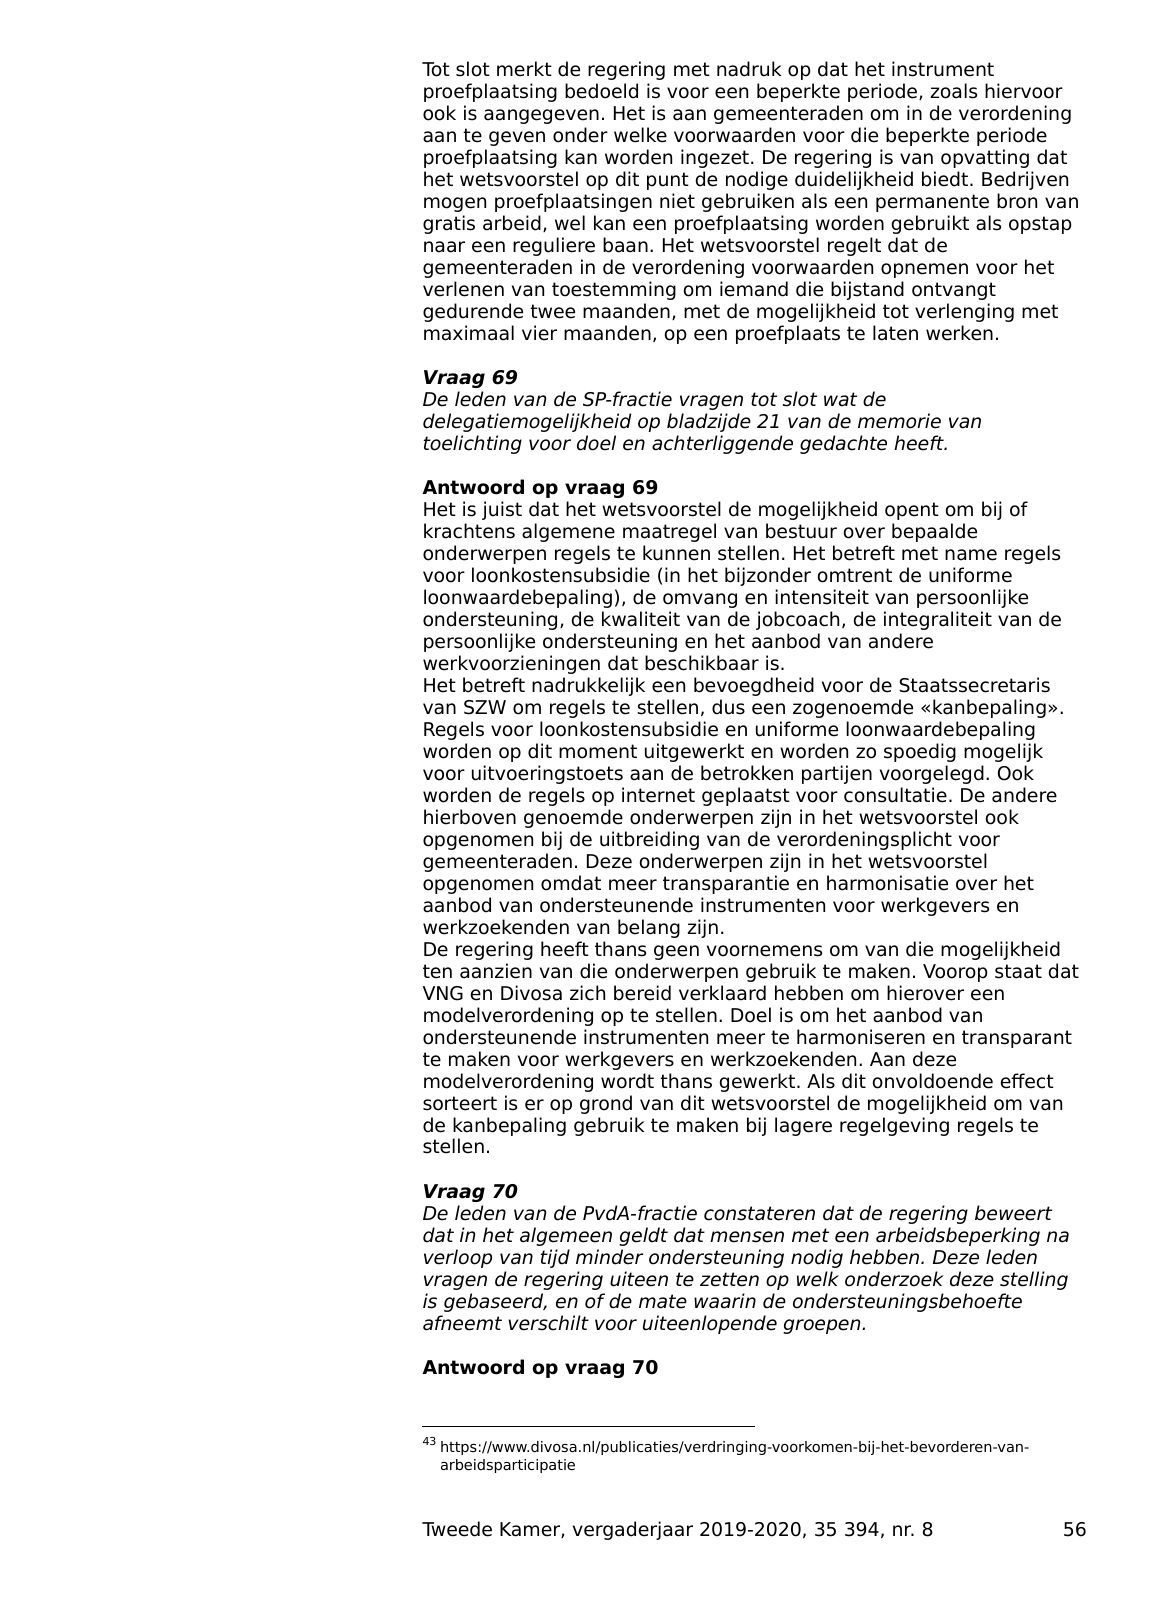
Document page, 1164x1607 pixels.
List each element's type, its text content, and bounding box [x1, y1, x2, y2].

text Antwoord op vraag 69 [422, 477, 1087, 499]
text Tot slot merkt de regering met nadruk op dat het instrument proefplaatsing bedoeld is voor een beperkte periode, zoals hiervoor ook is aangegeven. Het is aan gemeenteraden om in de verordening aan te geven onder welke voorwaarden voor die beperkte periode proefplaatsing kan worden ingezet. De regering is van opvatting dat het wetsvoorstel op dit punt de nodige duidelijkheid biedt. Bedrijven mogen proefplaatsingen niet gebruiken als een permanente bron van gratis arbeid, wel kan een proefplaatsing worden gebruikt als opstap naar een reguliere baan. Het wetsvoorstel regelt dat de gemeenteraden in de verordening voorwaarden opnemen voor het verlenen van toestemming om iemand die bijstand ontvangt gedurende twee maanden, met de mogelijkheid tot verlenging met maximaal vier maanden, op een proefplaats te laten werken. [422, 59, 1087, 345]
text Antwoord op vraag 70 [422, 1357, 1087, 1379]
text Vraag 69 [422, 367, 1087, 389]
text De leden van de PvdA-fractie constateren dat de regering beweert dat in het algemeen geldt dat mensen met een arbeidsbeperking na verloop van tijd minder ondersteuning nodig hebben. Deze leden vragen de regering uiteen te zetten op welk onderzoek deze stelling is gebaseerd, en of de mate waarin de ondersteuningsbehoefte afneemt verschilt voor uiteenlopende groepen. [422, 1203, 1087, 1334]
text De regering heeft thans geen voornemens om van die mogelijkheid ten aanzien van die onderwerpen gebruik te maken. Voorop staat dat VNG en Divosa zich bereid verklaard hebben om hierover een modelverordening op te stellen. Doel is om het aanbod van ondersteunende instrumenten meer te harmoniseren en transparant te maken voor werkgevers en werkzoekenden. Aan deze modelverordening wordt thans gewerkt. Als dit onvoldoende effect sorteert is er op grond van dit wetsvoorstel de mogelijkheid om van de kanbepaling gebruik te maken bij lagere regelgeving regels te stellen. [422, 939, 1087, 1158]
text Vraag 70 [422, 1181, 1087, 1203]
text Het betreft nadrukkelijk een bevoegdheid voor de Staatssecretaris van SZW om regels te stellen, dus een zogenoemde «kanbepaling». Regels voor loonkostensubsidie en uniforme loonwaardebepaling worden op dit moment uitgewerkt en worden zo spoedig mogelijk voor uitvoeringstoets aan de betrokken partijen voorgelegd. Ook worden de regels op internet geplaatst voor consultatie. De andere hierboven genoemde onderwerpen zijn in het wetsvoorstel ook opgenomen bij de uitbreiding van de verordeningsplicht voor gemeenteraden. Deze onderwerpen zijn in het wetsvoorstel opgenomen omdat meer transparantie en harmonisatie over het aanbod van ondersteunende instrumenten voor werkgevers en werkzoekenden van belang zijn. [422, 675, 1087, 939]
text De leden van de SP-fractie vragen tot slot wat de delegatiemogelijkheid op bladzijde 21 van de memorie van toelichting voor doel en achterliggende gedachte heeft. [422, 389, 1087, 455]
text Het is juist dat het wetsvoorstel de mogelijkheid opent om bij of krachtens algemene maatregel van bestuur over bepaalde onderwerpen regels te kunnen stellen. Het betreft met name regels voor loonkostensubsidie (in het bijzonder omtrent de uniforme loonwaardebepaling), de omvang en intensiteit van persoonlijke ondersteuning, de kwaliteit van de jobcoach, de integraliteit van de persoonlijke ondersteuning en het aanbod van andere werkvoorzieningen dat beschikbaar is. [422, 499, 1087, 675]
text https://www.divosa.nl/publicaties/verdringing-voorkomen-bij-het-bevorderen-van-arbeidsparticipatie [422, 1435, 1087, 1474]
